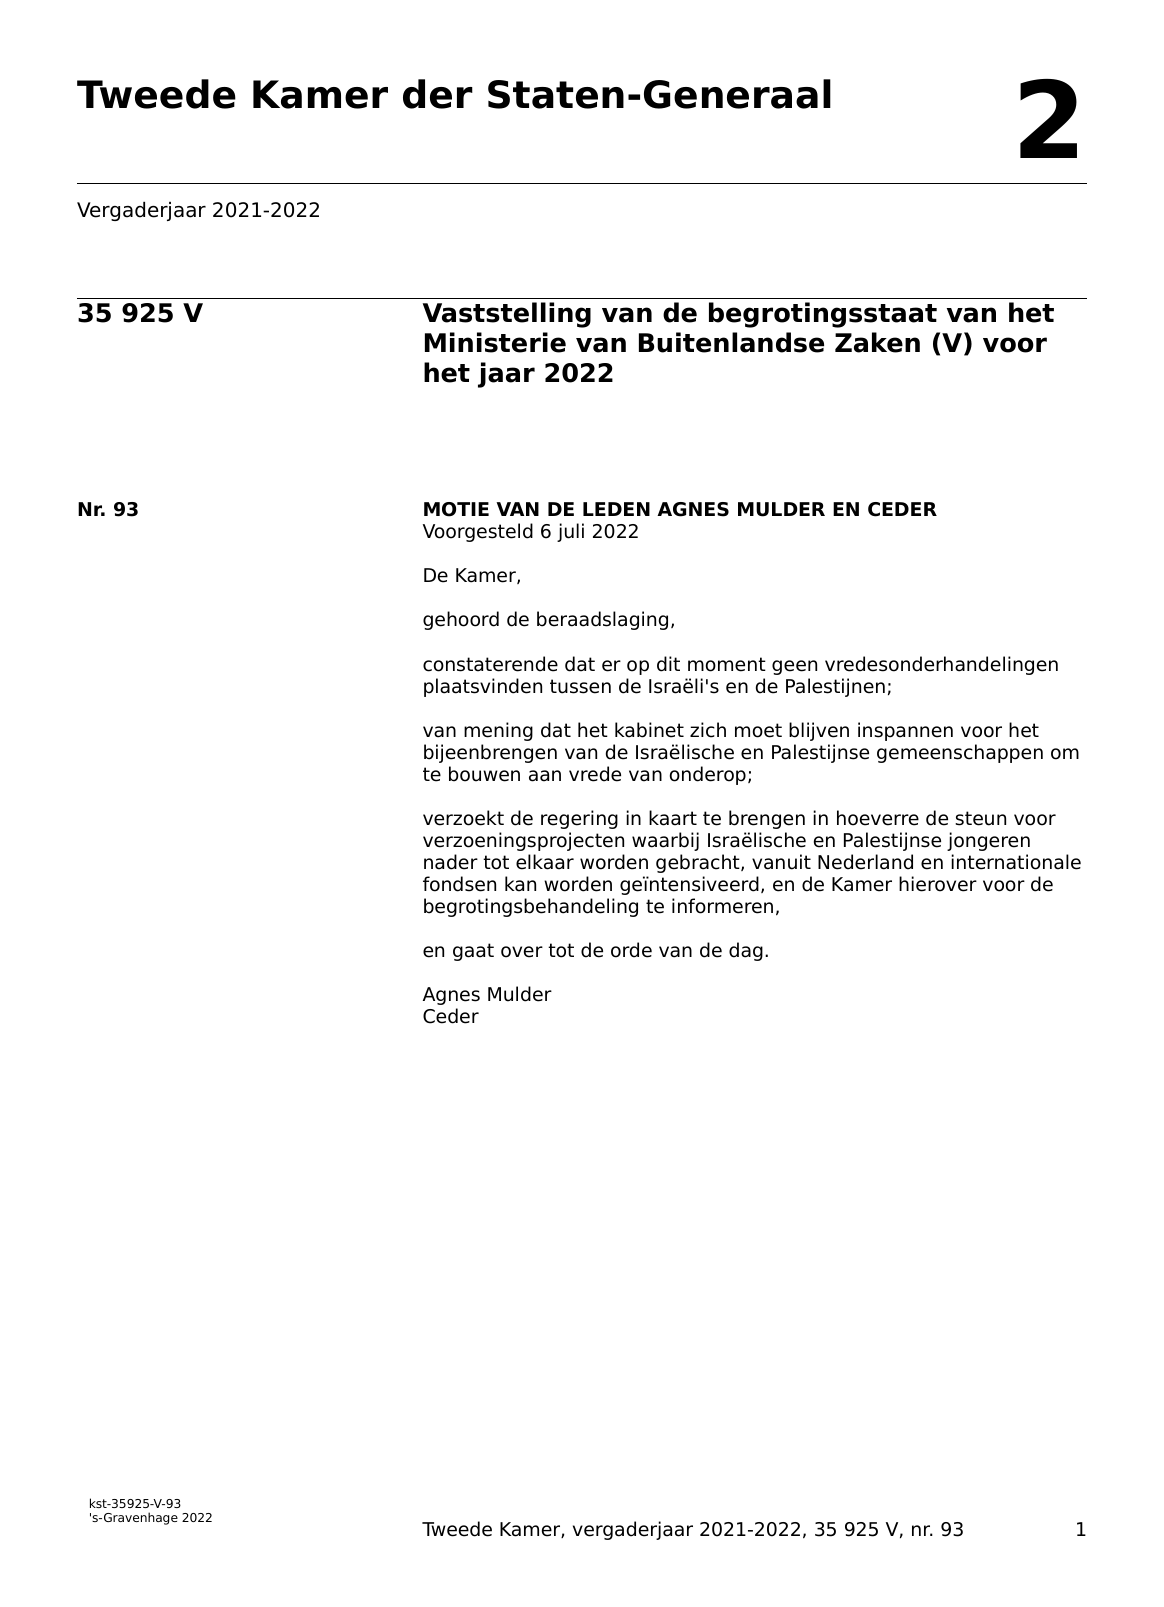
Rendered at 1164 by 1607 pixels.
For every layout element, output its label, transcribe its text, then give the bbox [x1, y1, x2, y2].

text gehoord de beraadslaging, [422, 609, 1087, 631]
text kst-35925-V-93 [88, 1497, 323, 1511]
subtitle 35 925 V Vaststelling van de begrotingsstaat van het Ministerie van Buitenlandse Zaken (V) voor het jaar 2022 [77, 299, 1087, 388]
text 's-Gravenhage 2022 [88, 1511, 323, 1525]
table_cell Vergaderjaar 2021-2022 [77, 184, 1087, 298]
table_header Tweede Kamer der Staten-Generaal [77, 59, 886, 183]
text constaterende dat er op dit moment geen vredesonderhandelingen plaatsvinden tussen de Israëli's en de Palestijnen; [422, 653, 1087, 697]
text De Kamer, [422, 565, 1087, 587]
text Voorgesteld 6 juli 2022 [422, 521, 1087, 543]
text Ceder [422, 1006, 1087, 1028]
table_header 2 [886, 59, 1087, 183]
text en gaat over tot de orde van de dag. [422, 940, 1087, 962]
subtitle Nr. 93 MOTIE VAN DE LEDEN AGNES MULDER EN CEDER [77, 499, 1087, 521]
text Agnes Mulder [422, 984, 1087, 1006]
text van mening dat het kabinet zich moet blijven inspannen voor het bijeenbrengen van de Israëlische en Palestijnse gemeenschappen om te bouwen aan vrede van onderop; [422, 720, 1087, 786]
text verzoekt de regering in kaart te brengen in hoeverre de steun voor verzoeningsprojecten waarbij Israëlische en Palestijnse jongeren nader tot elkaar worden gebracht, vanuit Nederland en internationale fondsen kan worden geïntensiveerd, en de Kamer hierover voor de begrotingsbehandeling te informeren, [422, 808, 1087, 918]
